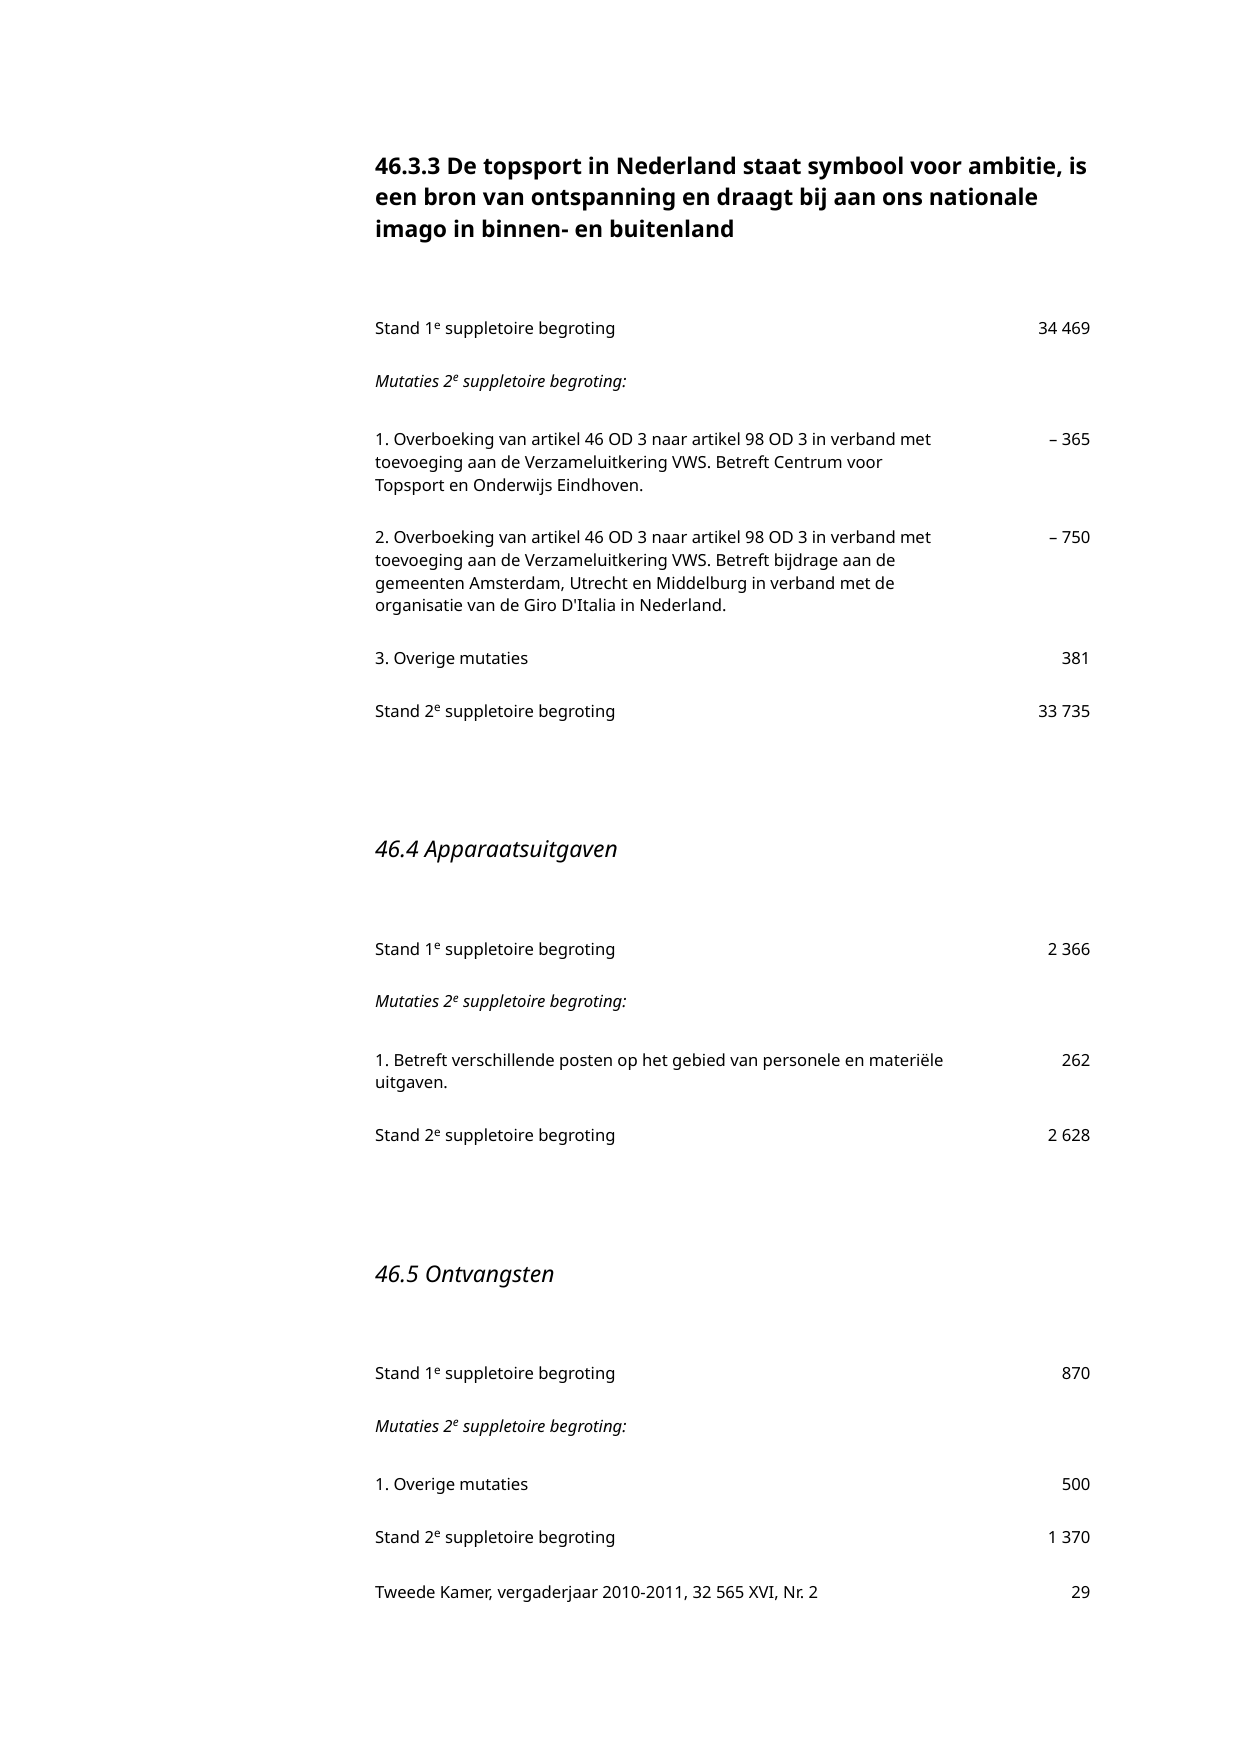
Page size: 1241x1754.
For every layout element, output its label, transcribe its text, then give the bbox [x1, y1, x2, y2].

table_cell 2 628 [947, 1124, 1090, 1177]
subtitle 46.4 Apparaatsuitgaven [375, 833, 1090, 864]
table_header Stand 1e suppletoire begroting [375, 317, 947, 369]
table_cell 1 370 [947, 1526, 1090, 1548]
table_cell [947, 990, 1090, 1048]
table_header 870 [947, 1362, 1090, 1414]
table_cell 3. Overige mutaties [375, 647, 947, 699]
table_cell 1. Overige mutaties [375, 1473, 947, 1526]
table_header Stand 1e suppletoire begroting [375, 1362, 947, 1414]
table_cell [947, 1414, 1090, 1473]
table_cell 381 [947, 647, 1090, 699]
table_cell – 750 [947, 526, 1090, 647]
table_cell 262 [947, 1049, 1090, 1124]
table_header 34 469 [947, 317, 1090, 369]
table_cell [947, 369, 1090, 428]
table_cell 500 [947, 1473, 1090, 1526]
subtitle 46.3.3 De topsport in Nederland staat symbool voor ambitie, is een bron van ontspanning en draagt bij aan ons nationale imago in binnen- en buitenland [375, 150, 1090, 244]
table_cell Stand 2e suppletoire begroting [375, 700, 947, 752]
table_cell – 365 [947, 428, 1090, 526]
table_header 2 366 [947, 937, 1090, 990]
table_header Stand 1e suppletoire begroting [375, 937, 947, 990]
table_cell Stand 2e suppletoire begroting [375, 1124, 947, 1177]
table_cell 2. Overboeking van artikel 46 OD 3 naar artikel 98 OD 3 in verband met toevoeging aan de Verzameluitkering VWS. Betreft bijdrage aan de gemeenten Amsterdam, Utrecht en Middelburg in verband met de organisatie van de Giro D'Italia in Nederland. [375, 526, 947, 647]
table_cell Mutaties 2e suppletoire begroting: [375, 1414, 947, 1473]
table_cell Mutaties 2e suppletoire begroting: [375, 990, 947, 1048]
table_cell 33 735 [947, 700, 1090, 752]
table_cell 1. Overboeking van artikel 46 OD 3 naar artikel 98 OD 3 in verband met toevoeging aan de Verzameluitkering VWS. Betreft Centrum voor Topsport en Onderwijs Eindhoven. [375, 428, 947, 526]
table_cell 1. Betreft verschillende posten op het gebied van personele en materiële uitgaven. [375, 1049, 947, 1124]
table_cell Mutaties 2e suppletoire begroting: [375, 369, 947, 428]
subtitle 46.5 Ontvangsten [375, 1257, 1090, 1289]
table_cell Stand 2e suppletoire begroting [375, 1526, 947, 1548]
